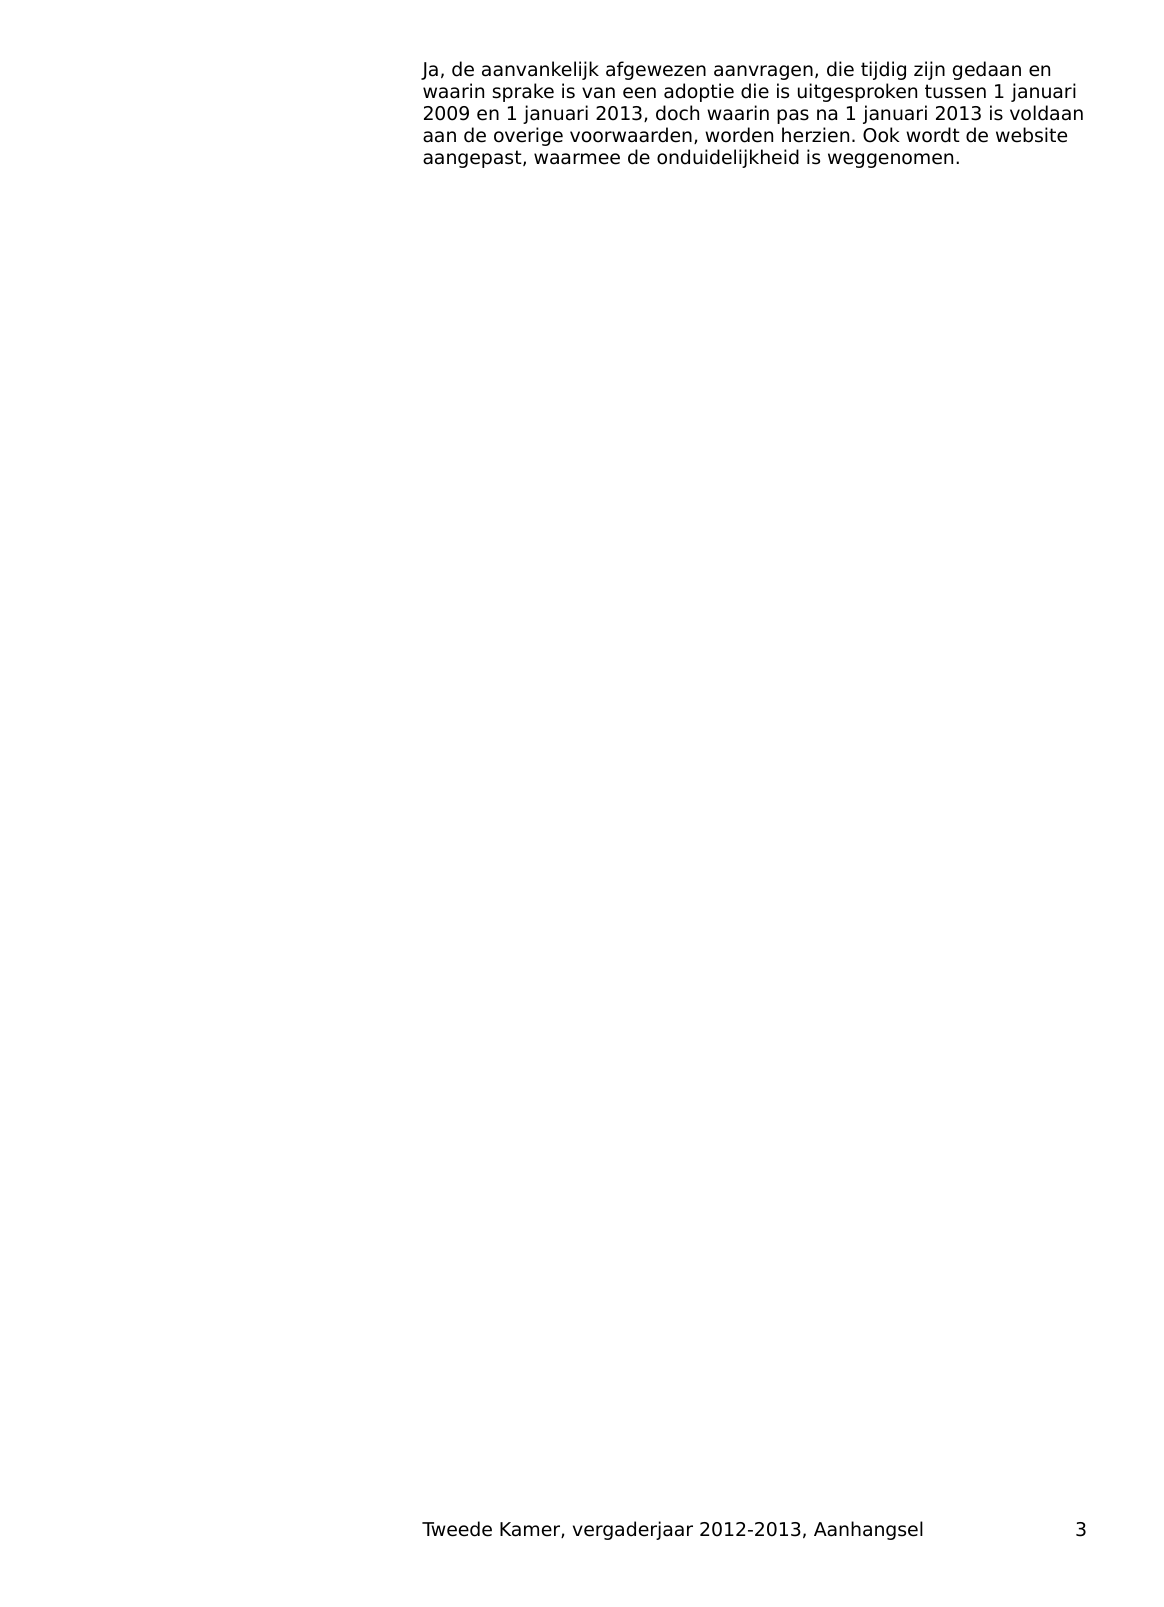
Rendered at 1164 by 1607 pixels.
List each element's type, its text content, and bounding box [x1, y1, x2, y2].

text Ja, de aanvankelijk afgewezen aanvragen, die tijdig zijn gedaan en waarin sprake is van een adoptie die is uitgesproken tussen 1 januari 2009 en 1 januari 2013, doch waarin pas na 1 januari 2013 is voldaan aan de overige voorwaarden, worden herzien. Ook wordt de website aangepast, waarmee de onduidelijkheid is weggenomen. [422, 59, 1087, 169]
